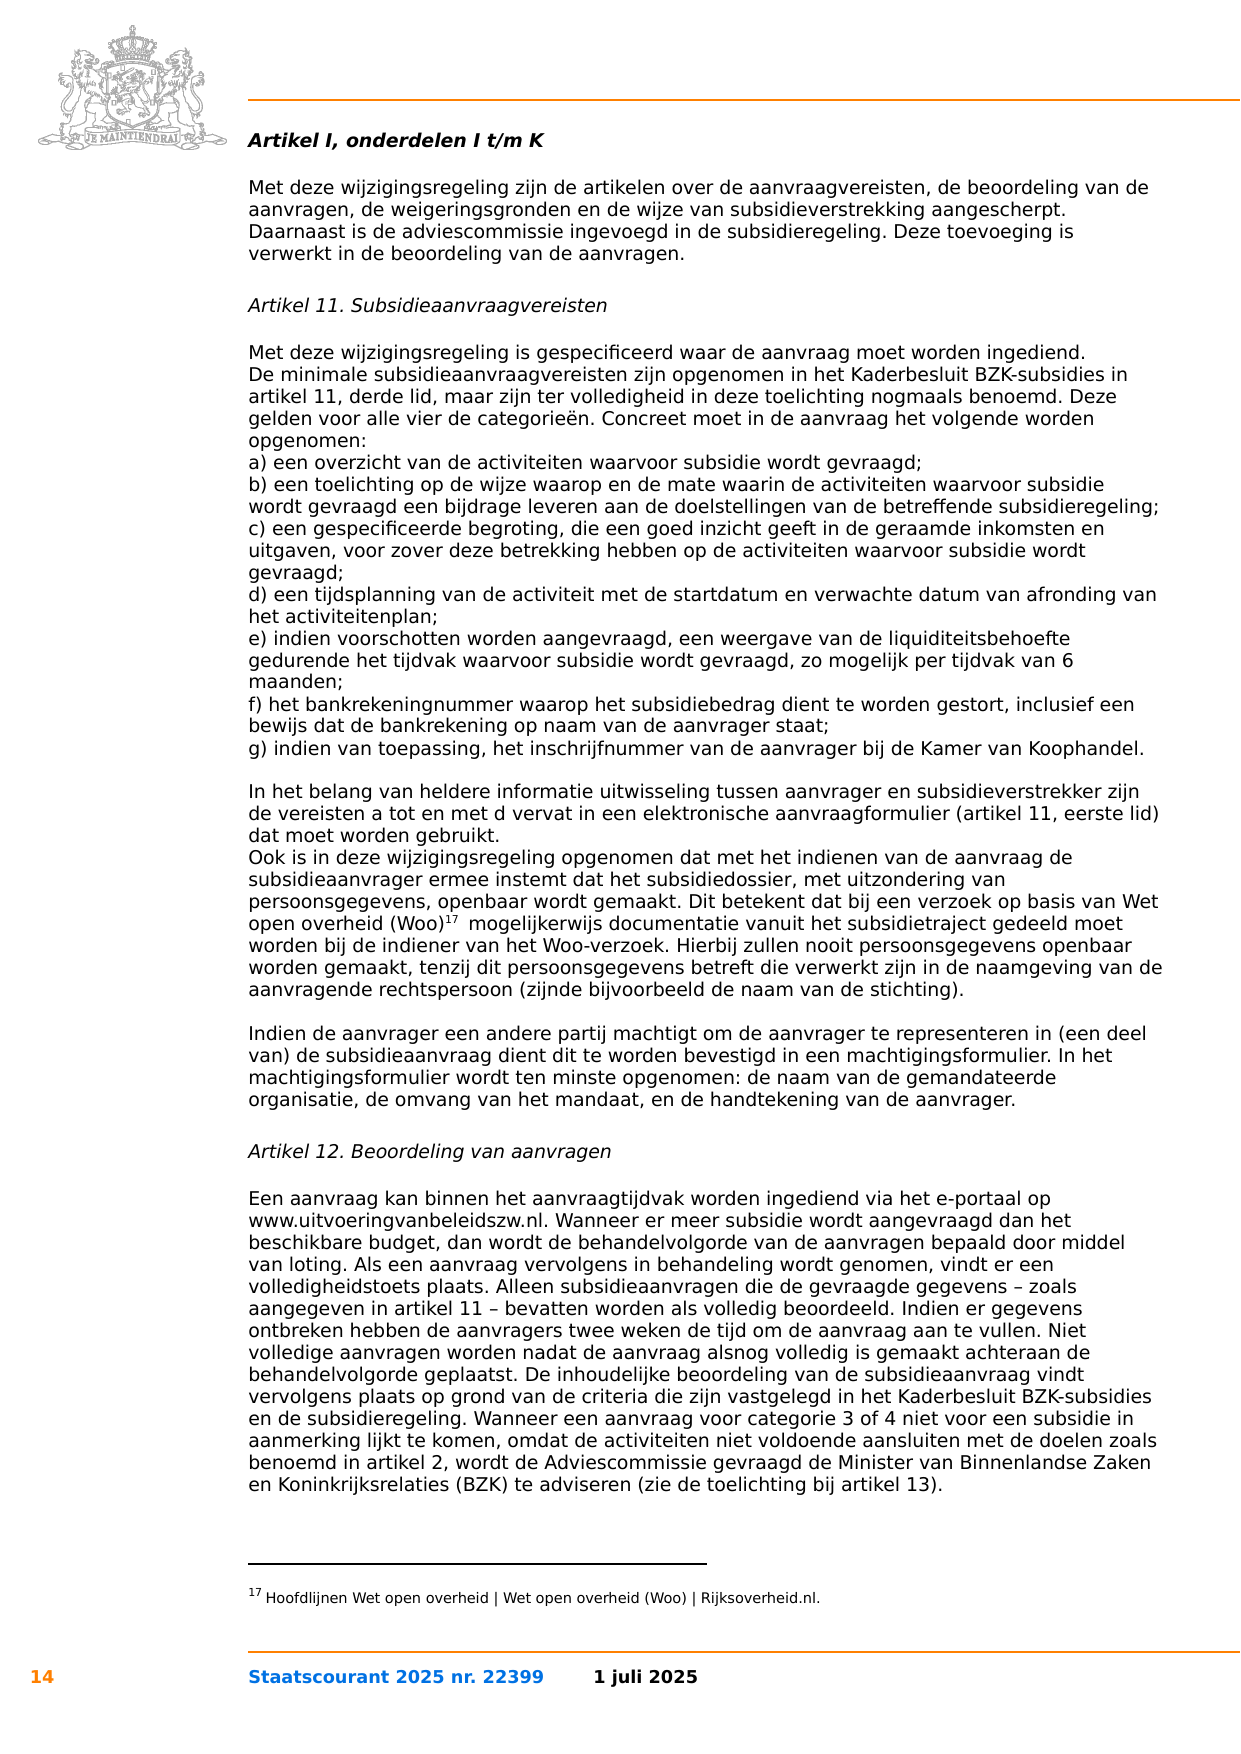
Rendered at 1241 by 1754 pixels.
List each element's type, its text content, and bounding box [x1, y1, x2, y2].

text g) indien van toepassing, het inschrijfnummer van de aanvrager bij de Kamer van Koophandel. [248, 737, 1163, 759]
text Ook is in deze wijzigingsregeling opgenomen dat met het indienen van de aanvraag de subsidieaanvrager ermee instemt dat het subsidiedossier, met uitzondering van persoonsgegevens, openbaar wordt gemaakt. Dit betekent dat bij een verzoek op basis van Wet open overheid (Woo) mogelijkerwijs documentatie vanuit het subsidietraject gedeeld moet worden bij de indiener van het Woo-verzoek. Hierbij zullen nooit persoonsgegevens openbaar worden gemaakt, tenzij dit persoonsgegevens betreft die verwerkt zijn in de naamgeving van de aanvragende rechtspersoon (zijnde bijvoorbeeld de naam van de stichting). [248, 847, 1163, 1001]
text c) een gespecificeerde begroting, die een goed inzicht geeft in de geraamde inkomsten en uitgaven, voor zover deze betrekking hebben op de activiteiten waarvoor subsidie wordt gevraagd; [248, 518, 1163, 583]
subtitle Artikel I, onderdelen I t/m K [248, 130, 1163, 152]
text d) een tijdsplanning van de activiteit met de startdatum en verwachte datum van afronding van het activiteitenplan; [248, 583, 1163, 627]
text a) een overzicht van de activiteiten waarvoor subsidie wordt gevraagd; [248, 452, 1163, 474]
text Hoofdlijnen Wet open overheid | Wet open overheid (Woo) | Rijksoverheid.nl. [248, 1586, 1163, 1608]
subtitle Artikel 11. Subsidieaanvraagvereisten [248, 295, 1163, 317]
text Indien de aanvrager een andere partij machtigt om de aanvrager te representeren in (een deel van) de subsidieaanvraag dient dit te worden bevestigd in een machtigingsformulier. In het machtigingsformulier wordt ten minste opgenomen: de naam van de gemandateerde organisatie, de omvang van het mandaat, en de handtekening van de aanvrager. [248, 1023, 1163, 1111]
text e) indien voorschotten worden aangevraagd, een weergave van de liquiditeitsbehoefte gedurende het tijdvak waarvoor subsidie wordt gevraagd, zo mogelijk per tijdvak van 6 maanden; [248, 627, 1163, 693]
text b) een toelichting op de wijze waarop en de mate waarin de activiteiten waarvoor subsidie wordt gevraagd een bijdrage leveren aan de doelstellingen van de betreffende subsidieregeling; [248, 474, 1163, 518]
text Een aanvraag kan binnen het aanvraagtijdvak worden ingediend via het e-portaal op www.uitvoeringvanbeleidszw.nl. Wanneer er meer subsidie wordt aangevraagd dan het beschikbare budget, dan wordt de behandelvolgorde van de aanvragen bepaald door middel van loting. Als een aanvraag vervolgens in behandeling wordt genomen, vindt er een volledigheidstoets plaats. Alleen subsidieaanvragen die de gevraagde gegevens – zoals aangegeven in artikel 11 – bevatten worden als volledig beoordeeld. Indien er gegevens ontbreken hebben de aanvragers twee weken de tijd om de aanvraag aan te vullen. Niet volledige aanvragen worden nadat de aanvraag alsnog volledig is gemaakt achteraan de behandelvolgorde geplaatst. De inhoudelijke beoordeling van de subsidieaanvraag vindt vervolgens plaats op grond van de criteria die zijn vastgelegd in het Kaderbesluit BZK-subsidies en de subsidieregeling. Wanneer een aanvraag voor categorie 3 of 4 niet voor een subsidie in aanmerking lijkt te komen, omdat de activiteiten niet voldoende aansluiten met de doelen zoals benoemd in artikel 2, wordt de Adviescommissie gevraagd de Minister van Binnenlandse Zaken en Koninkrijksrelaties (BZK) te adviseren (zie de toelichting bij artikel 13). [248, 1188, 1163, 1496]
text In het belang van heldere informatie uitwisseling tussen aanvrager en subsidieverstrekker zijn de vereisten a tot en met d vervat in een elektronische aanvraagformulier (artikel 11, eerste lid) dat moet worden gebruikt. [248, 781, 1163, 847]
text f) het bankrekeningnummer waarop het subsidiebedrag dient te worden gestort, inclusief een bewijs dat de bankrekening op naam van de aanvrager staat; [248, 693, 1163, 737]
text De minimale subsidieaanvraagvereisten zijn opgenomen in het Kaderbesluit BZK-subsidies in artikel 11, derde lid, maar zijn ter volledigheid in deze toelichting nogmaals benoemd. Deze gelden voor alle vier de categorieën. Concreet moet in de aanvraag het volgende worden opgenomen: [248, 364, 1163, 452]
subtitle Artikel 12. Beoordeling van aanvragen [248, 1141, 1163, 1163]
text Met deze wijzigingsregeling zijn de artikelen over de aanvraagvereisten, de beoordeling van de aanvragen, de weigeringsgronden en de wijze van subsidieverstrekking aangescherpt. Daarnaast is de adviescommissie ingevoegd in de subsidieregeling. Deze toevoeging is verwerkt in de beoordeling van de aanvragen. [248, 177, 1163, 265]
text Met deze wijzigingsregeling is gespecificeerd waar de aanvraag moet worden ingediend. [248, 342, 1163, 364]
picture [38, 25, 227, 150]
